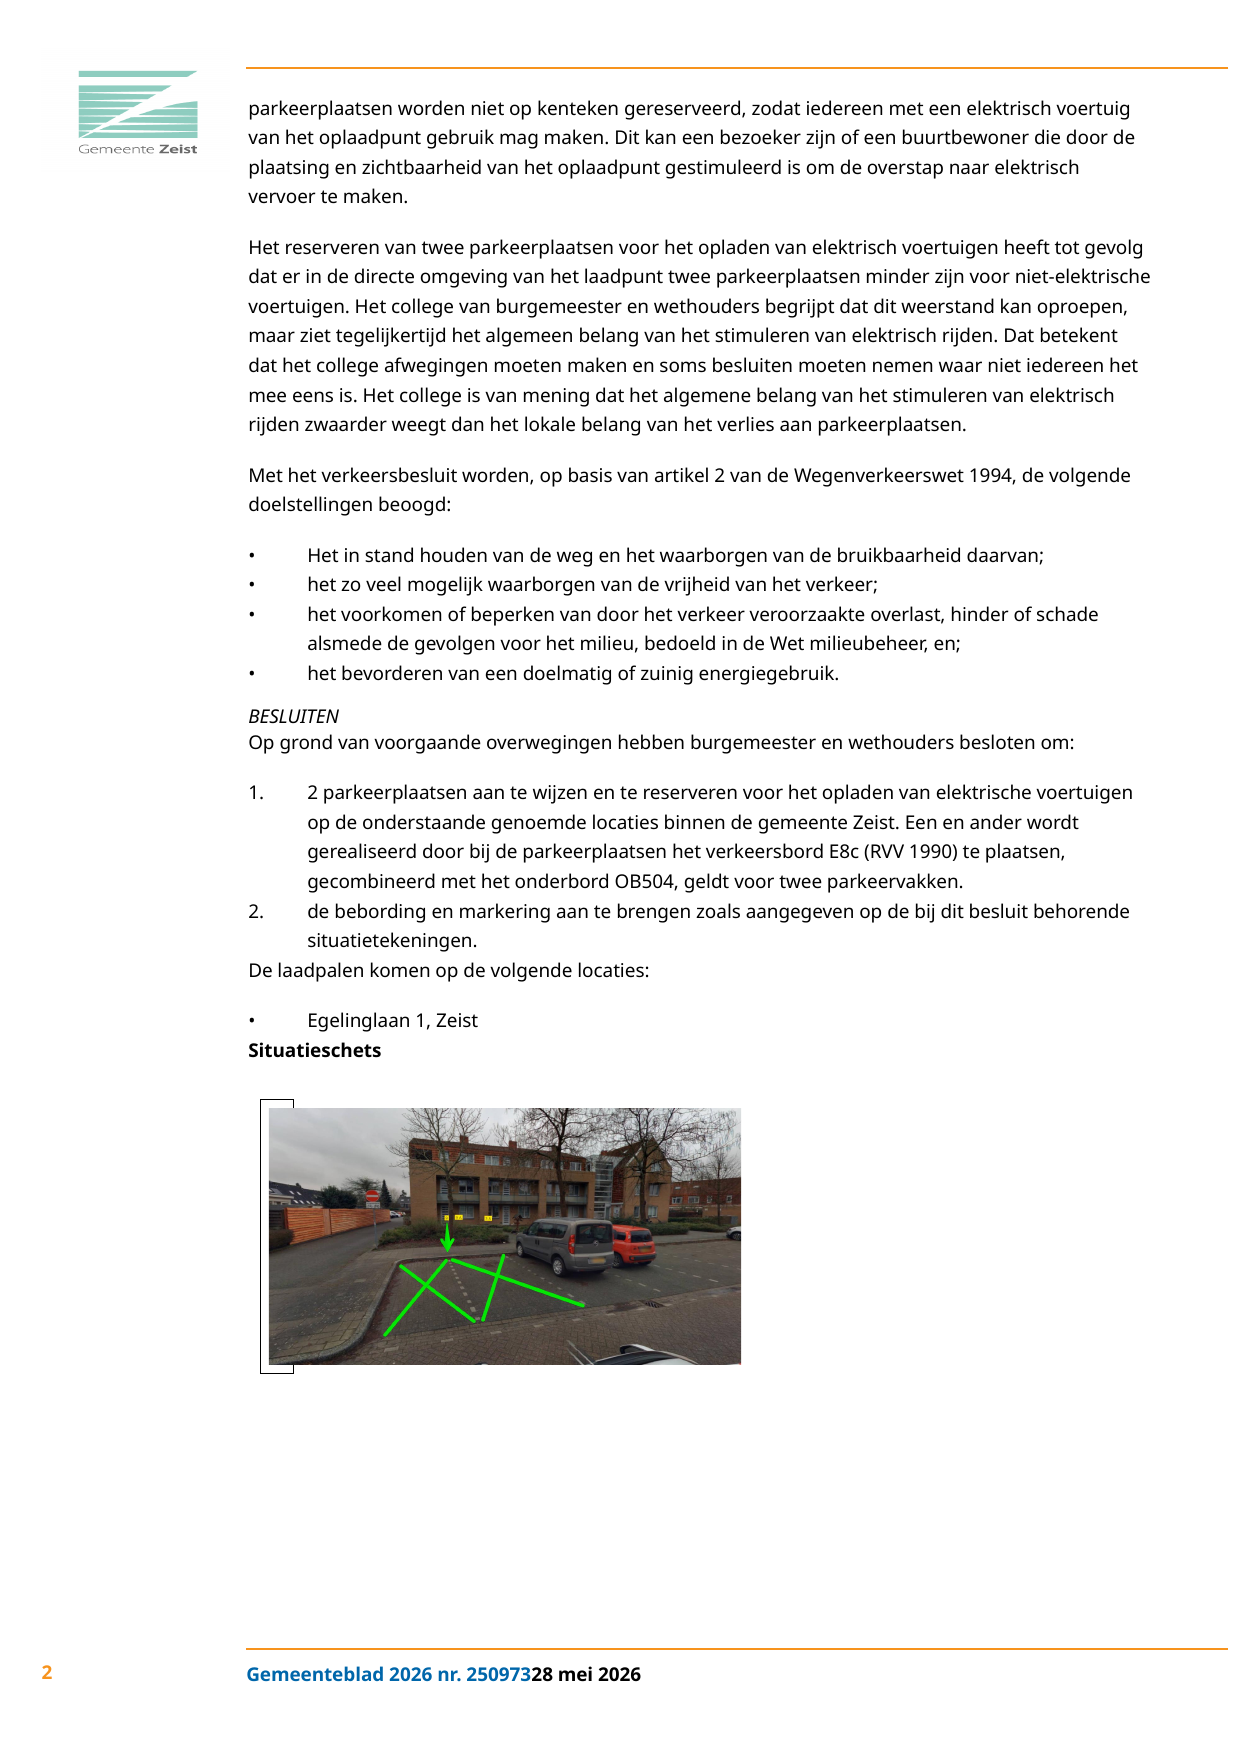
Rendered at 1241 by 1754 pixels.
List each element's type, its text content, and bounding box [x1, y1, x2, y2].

text parkeerplaatsen worden niet op kenteken gereserveerd, zodat iedereen met een elektrisch voertuig van het oplaadpunt gebruik mag maken. Dit kan een bezoeker zijn of een buurtbewoner die door de plaatsing en zichtbaarheid van het oplaadpunt gestimuleerd is om de overstap naar elektrisch vervoer te maken. [248, 95, 1152, 209]
text BESLUITEN [248, 703, 1152, 729]
list het zo veel mogelijk waarborgen van de vrijheid van het verkeer; [248, 571, 1152, 597]
picture [41, 47, 231, 172]
text Situatieschets [248, 1037, 1152, 1063]
list 2 parkeerplaatsen aan te wijzen en te reserveren voor het opladen van elektrische voertuigen op de onderstaande genoemde locaties binnen de gemeente Zeist. Een en ander wordt gerealiseerd door bij de parkeerplaatsen het verkeersbord E8c (RVV 1990) te plaatsen, gecombineerd met het onderbord OB504, geldt voor twee parkeervakken. [248, 779, 1152, 894]
text De laadpalen komen op de volgende locaties: [248, 957, 1152, 983]
text Het reserveren van twee parkeerplaatsen voor het opladen van elektrisch voertuigen heeft tot gevolg dat er in de directe omgeving van het laadpunt twee parkeerplaatsen minder zijn voor niet-elektrische voertuigen. Het college van burgemeester en wethouders begrijpt dat dit weerstand kan oproepen, maar ziet tegelijkertijd het algemeen belang van het stimuleren van elektrisch rijden. Dat betekent dat het college afwegingen moeten maken en soms besluiten moeten nemen waar niet iedereen het mee eens is. Het college is van mening dat het algemene belang van het stimuleren van elektrisch rijden zwaarder weegt dan het lokale belang van het verlies aan parkeerplaatsen. [248, 234, 1152, 437]
list Het in stand houden van de weg en het waarborgen van de bruikbaarheid daarvan; [248, 542, 1152, 568]
text Op grond van voorgaande overwegingen hebben burgemeester en wethouders besloten om: [248, 729, 1152, 755]
list Egelinglaan 1, Zeist [248, 1007, 1152, 1033]
list het bevorderen van een doelmatig of zuinig energiegebruik. [248, 660, 1152, 686]
list het voorkomen of beperken van door het verkeer veroorzaakte overlast, hinder of schade alsmede de gevolgen voor het milieu, bedoeld in de Wet milieubeheer, en; [248, 601, 1152, 656]
text Met het verkeersbesluit worden, op basis van artikel 2 van de Wegenverkeerswet 1994, de volgende doelstellingen beoogd: [248, 462, 1152, 517]
picture [268, 1108, 742, 1365]
list de bebording en markering aan te brengen zoals aangegeven op de bij dit besluit behorende situatietekeningen. [248, 898, 1152, 953]
